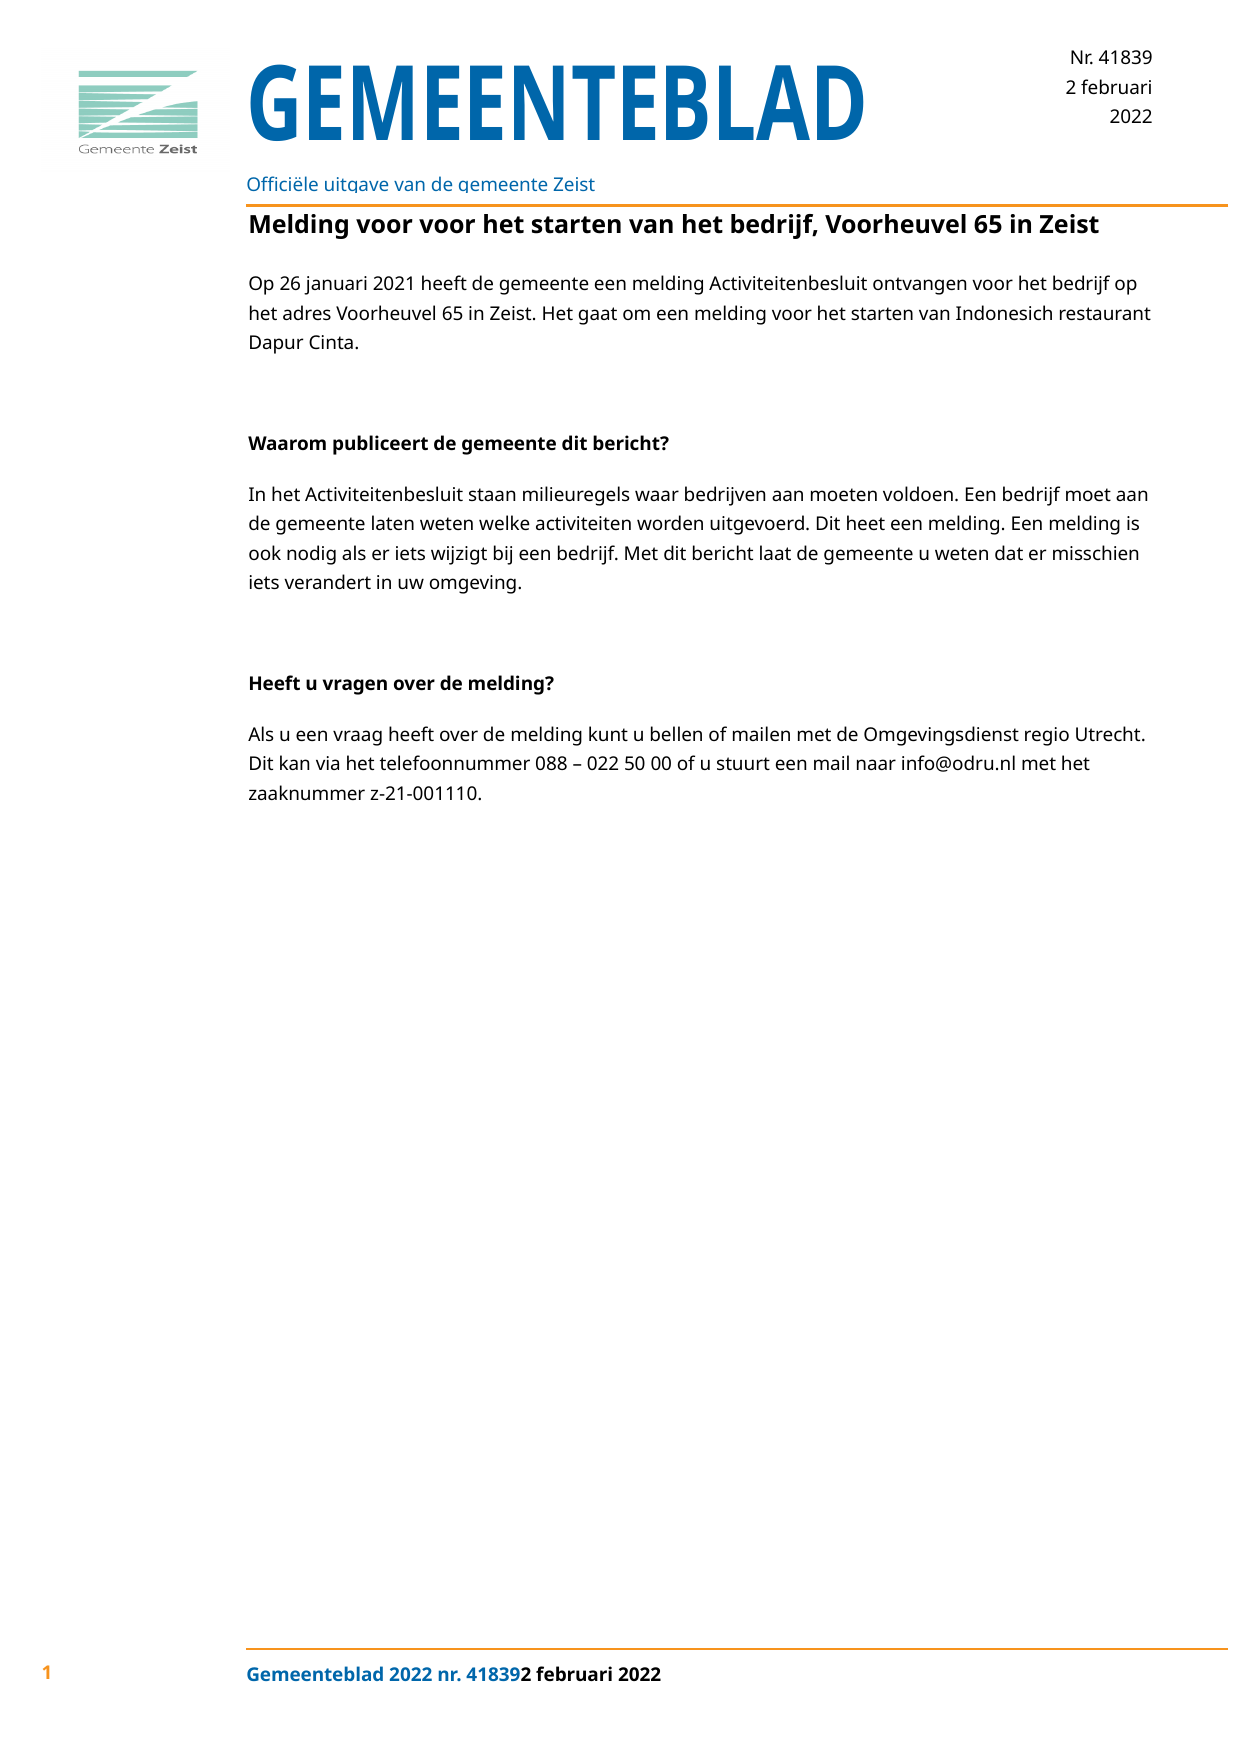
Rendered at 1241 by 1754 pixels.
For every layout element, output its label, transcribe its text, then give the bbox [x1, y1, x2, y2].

text Heeft u vragen over de melding? [248, 670, 1152, 696]
picture [41, 47, 231, 172]
text Waarom publiceert de gemeente dit bericht? [248, 430, 1152, 456]
text Melding voor voor het starten van het bedrijf, Voorheuvel 65 in Zeist [248, 207, 1152, 241]
text Op 26 januari 2021 heeft de gemeente een melding Activiteitenbesluit ontvangen voor het bedrijf op het adres Voorheuvel 65 in Zeist. Het gaat om een melding voor het starten van Indonesich restaurant Dapur Cinta. [248, 270, 1152, 355]
text In het Activiteitenbesluit staan milieuregels waar bedrijven aan moeten voldoen. Een bedrijf moet aan de gemeente laten weten welke activiteiten worden uitgevoerd. Dit heet een melding. Een melding is ook nodig als er iets wijzigt bij een bedrijf. Met dit bericht laat de gemeente u weten dat er misschien iets verandert in uw omgeving. [248, 481, 1152, 595]
text Als u een vraag heeft over de melding kunt u bellen of mailen met de Omgevingsdienst regio Utrecht. Dit kan via het telefoonnummer 088 – 022 50 00 of u stuurt een mail naar info@odru.nl met het zaaknummer z-21-001110. [248, 721, 1152, 806]
